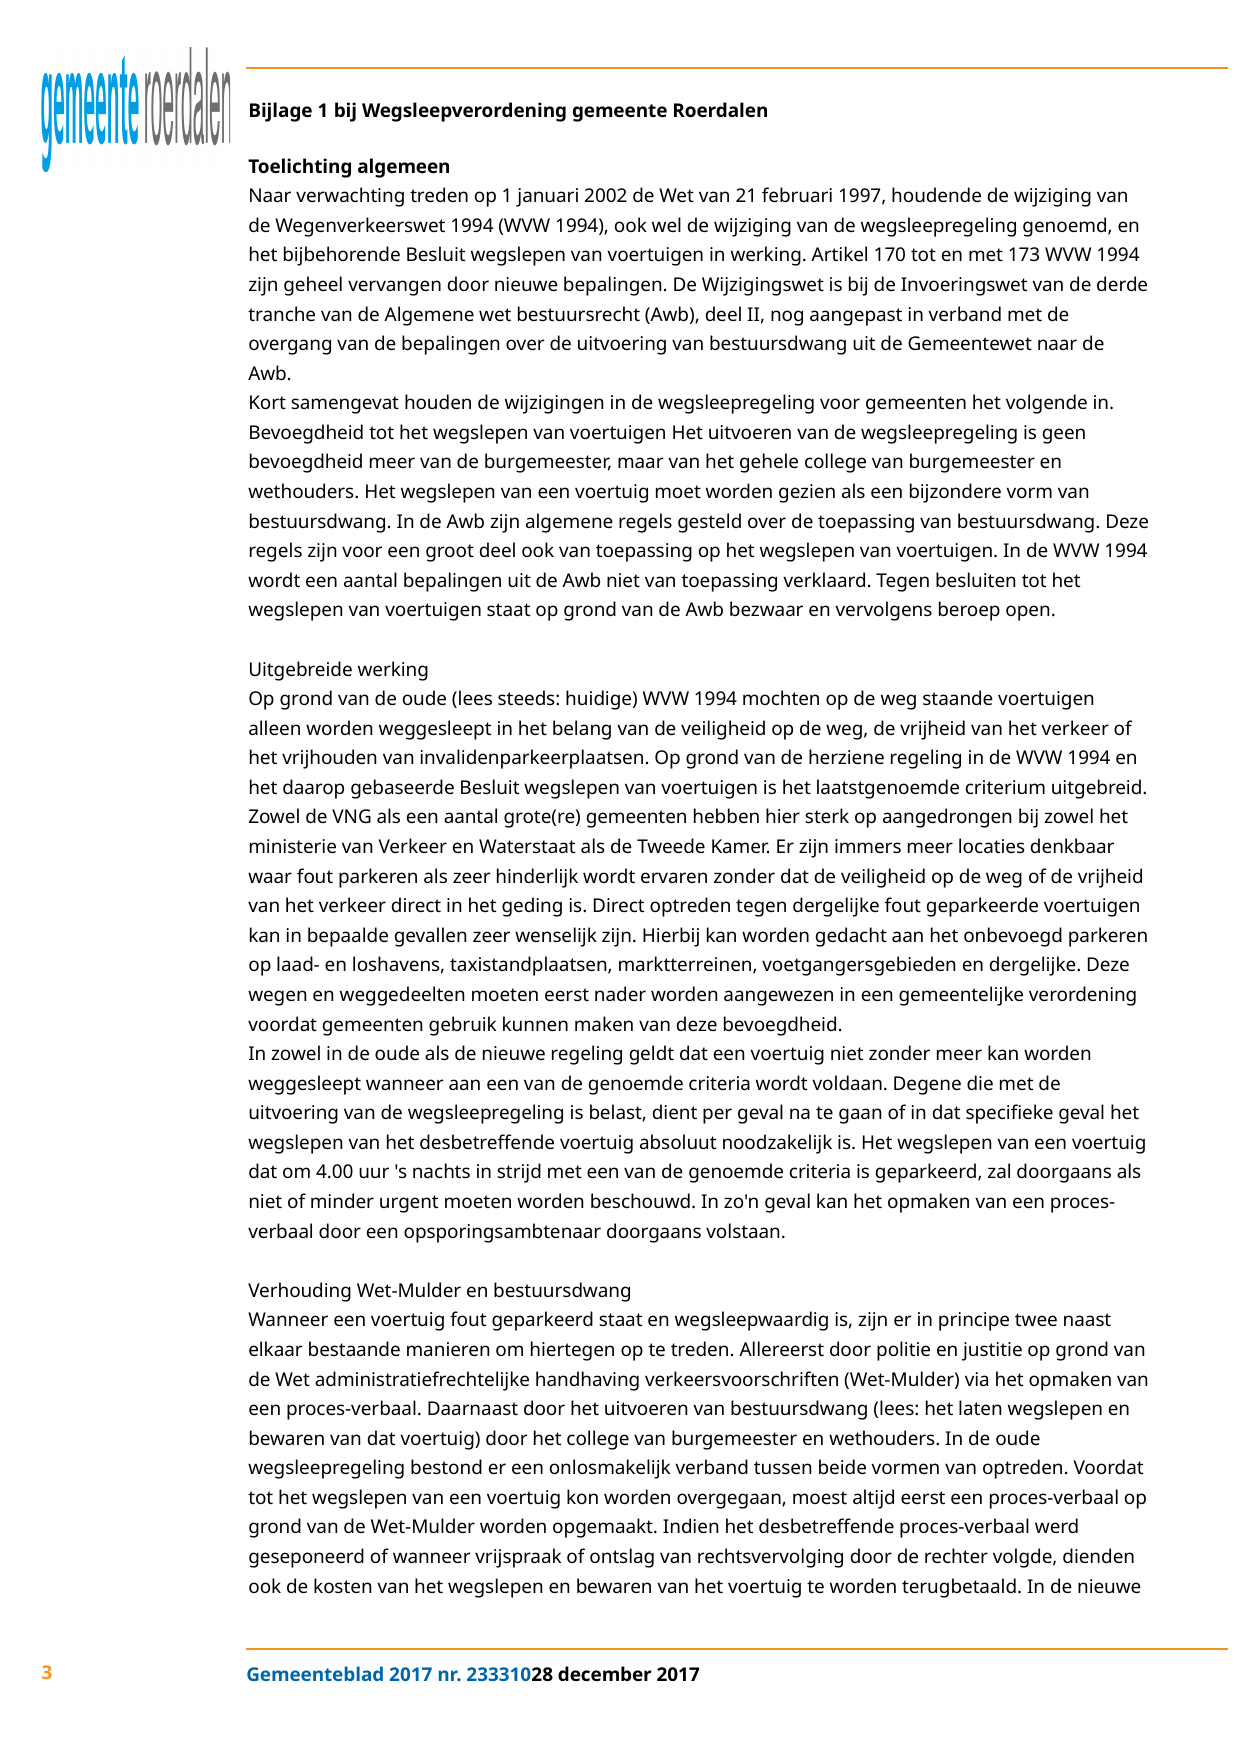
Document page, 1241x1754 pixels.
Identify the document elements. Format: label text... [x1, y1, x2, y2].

picture [41, 47, 231, 172]
picture [41, 134, 48, 172]
text Toelichting algemeen [248, 153, 1152, 179]
text Kort samengevat houden de wijzigingen in de wegsleepregeling voor gemeenten het volgende in. [248, 389, 1152, 415]
text Uitgebreide werking [248, 656, 1152, 682]
text Naar verwachting treden op 1 januari 2002 de Wet van 21 februari 1997, houdende de wijziging van de Wegenverkeerswet 1994 (WVW 1994), ook wel de wijziging van de wegsleepregeling genoemd, en het bijbehorende Besluit wegslepen van voertuigen in werking. Artikel 170 tot en met 173 WVW 1994 zijn geheel vervangen door nieuwe bepalingen. De Wijzigingswet is bij de Invoeringswet van de derde tranche van de Algemene wet bestuursrecht (Awb), deel II, nog aangepast in verband met de overgang van de bepalingen over de uitvoering van bestuursdwang uit de Gemeentewet naar de Awb. [248, 182, 1152, 386]
text Bevoegdheid tot het wegslepen van voertuigen Het uitvoeren van de wegsleepregeling is geen bevoegdheid meer van de burgemeester, maar van het gehele college van burgemeester en wethouders. Het wegslepen van een voertuig moet worden gezien als een bijzondere vorm van bestuursdwang. In de Awb zijn algemene regels gesteld over de toepassing van bestuursdwang. Deze regels zijn voor een groot deel ook van toepassing op het wegslepen van voertuigen. In de WVW 1994 wordt een aantal bepalingen uit de Awb niet van toepassing verklaard. Tegen besluiten tot het wegslepen van voertuigen staat op grond van de Awb bezwaar en vervolgens beroep open. [248, 419, 1152, 622]
text Verhouding Wet-Mulder en bestuursdwang [248, 1277, 1152, 1303]
text Wanneer een voertuig fout geparkeerd staat en wegsleepwaardig is, zijn er in principe twee naast elkaar bestaande manieren om hiertegen op te treden. Allereerst door politie en justitie op grond van de Wet administratiefrechtelijke handhaving verkeersvoorschriften (Wet-Mulder) via het opmaken van een proces-verbaal. Daarnaast door het uitvoeren van bestuursdwang (lees: het laten wegslepen en bewaren van dat voertuig) door het college van burgemeester en wethouders. In de oude wegsleepregeling bestond er een onlosmakelijk verband tussen beide vormen van optreden. Voordat tot het wegslepen van een voertuig kon worden overgegaan, moest altijd eerst een proces-verbaal op grond van de Wet-Mulder worden opgemaakt. Indien het desbetreffende proces-verbaal werd geseponeerd of wanneer vrijspraak of ontslag van rechtsvervolging door de rechter volgde, dienden ook de kosten van het wegslepen en bewaren van het voertuig te worden terugbetaald. In de nieuwe [248, 1307, 1152, 1599]
text In zowel in de oude als de nieuwe regeling geldt dat een voertuig niet zonder meer kan worden weggesleept wanneer aan een van de genoemde criteria wordt voldaan. Degene die met de uitvoering van de wegsleepregeling is belast, dient per geval na te gaan of in dat specifieke geval het wegslepen van het desbetreffende voertuig absoluut noodzakelijk is. Het wegslepen van een voertuig dat om 4.00 uur 's nachts in strijd met een van de genoemde criteria is geparkeerd, zal doorgaans als niet of minder urgent moeten worden beschouwd. In zo'n geval kan het opmaken van een proces-verbaal door een opsporingsambtenaar doorgaans volstaan. [248, 1040, 1152, 1244]
text Op grond van de oude (lees steeds: huidige) WVW 1994 mochten op de weg staande voertuigen alleen worden weggesleept in het belang van de veiligheid op de weg, de vrijheid van het verkeer of het vrijhouden van invalidenparkeerplaatsen. Op grond van de herziene regeling in de WVW 1994 en het daarop gebaseerde Besluit wegslepen van voertuigen is het laatstgenoemde criterium uitgebreid. Zowel de VNG als een aantal grote(re) gemeenten hebben hier sterk op aangedrongen bij zowel het ministerie van Verkeer en Waterstaat als de Tweede Kamer. Er zijn immers meer locaties denkbaar waar fout parkeren als zeer hinderlijk wordt ervaren zonder dat de veiligheid op de weg of de vrijheid van het verkeer direct in het geding is. Direct optreden tegen dergelijke fout geparkeerde voertuigen kan in bepaalde gevallen zeer wenselijk zijn. Hierbij kan worden gedacht aan het onbevoegd parkeren op laad- en loshavens, taxistandplaatsen, marktterreinen, voetgangersgebieden en dergelijke. Deze wegen en weggedeelten moeten eerst nader worden aangewezen in een gemeentelijke verordening voordat gemeenten gebruik kunnen maken van deze bevoegdheid. [248, 685, 1152, 1037]
text Bijlage 1 bij Wegsleepverordening gemeente Roerdalen [248, 95, 1152, 123]
